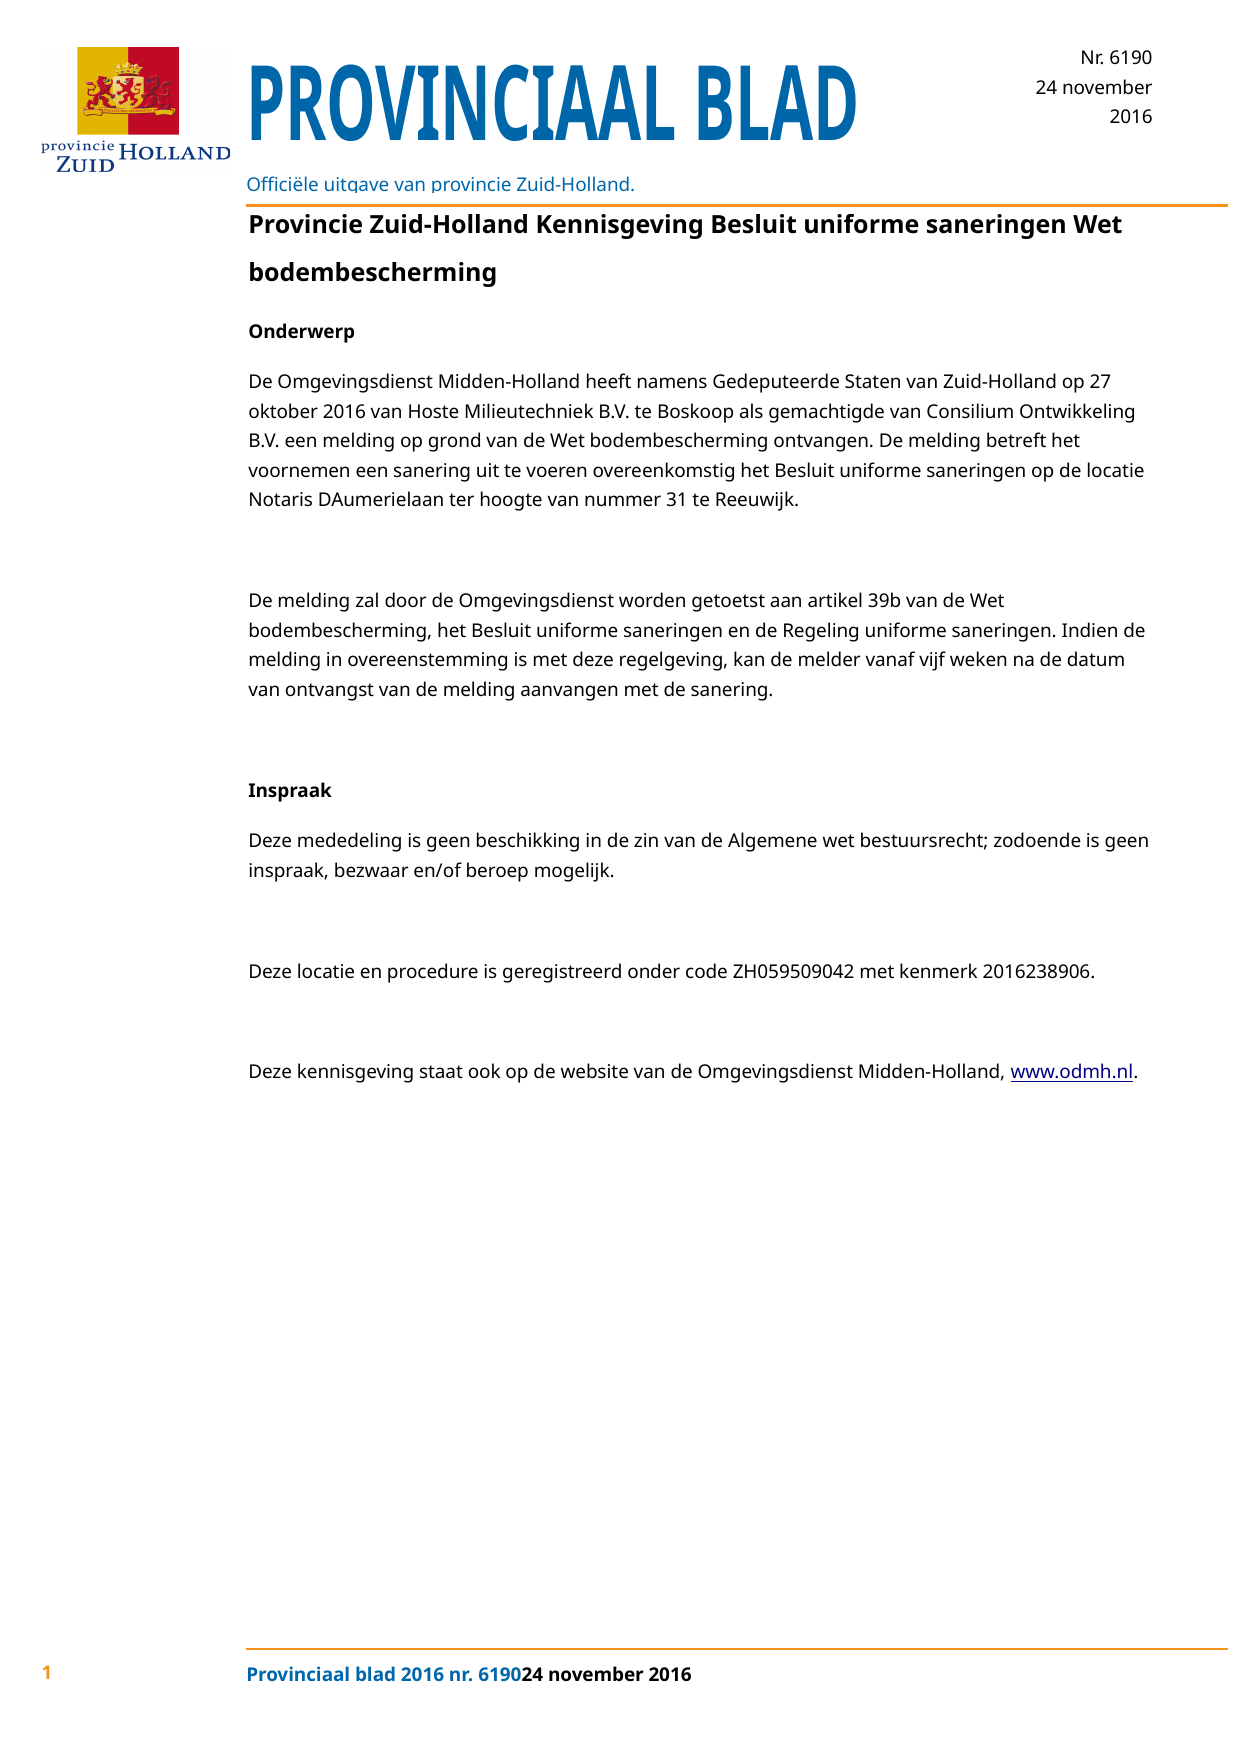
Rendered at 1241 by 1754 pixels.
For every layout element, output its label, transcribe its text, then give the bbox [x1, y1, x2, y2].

text Deze mededeling is geen beschikking in de zin van de Algemene wet bestuursrecht; zodoende is geen inspraak, bezwaar en/of beroep mogelijk. [248, 827, 1152, 883]
text Onderwerp [248, 318, 1152, 344]
picture [41, 47, 231, 172]
text Deze kennisgeving staat ook op de website van de Omgevingsdienst Midden-Holland, www.odmh.nl. [248, 1059, 1152, 1084]
text Inspraak [248, 777, 1152, 803]
text De Omgevingsdienst Midden-Holland heeft namens Gedeputeerde Staten van Zuid-Holland op 27 oktober 2016 van Hoste Milieutechniek B.V. te Boskoop als gemachtigde van Consilium Ontwikkeling B.V. een melding op grond van de Wet bodembescherming ontvangen. De melding betreft het voornemen een sanering uit te voeren overeenkomstig het Besluit uniforme saneringen op de locatie Notaris DAumerielaan ter hoogte van nummer 31 te Reeuwijk. [248, 368, 1152, 512]
text De melding zal door de Omgevingsdienst worden getoetst aan artikel 39b van de Wet bodembescherming, het Besluit uniforme saneringen en de Regeling uniforme saneringen. Indien de melding in overeenstemming is met deze regelgeving, kan de melder vanaf vijf weken na de datum van ontvangst van de melding aanvangen met de sanering. [248, 587, 1152, 702]
text Provincie Zuid-Holland Kennisgeving Besluit uniforme saneringen Wet bodembescherming [248, 207, 1152, 288]
text Deze locatie en procedure is geregistreerd onder code ZH059509042 met kenmerk 2016238906. [248, 958, 1152, 984]
